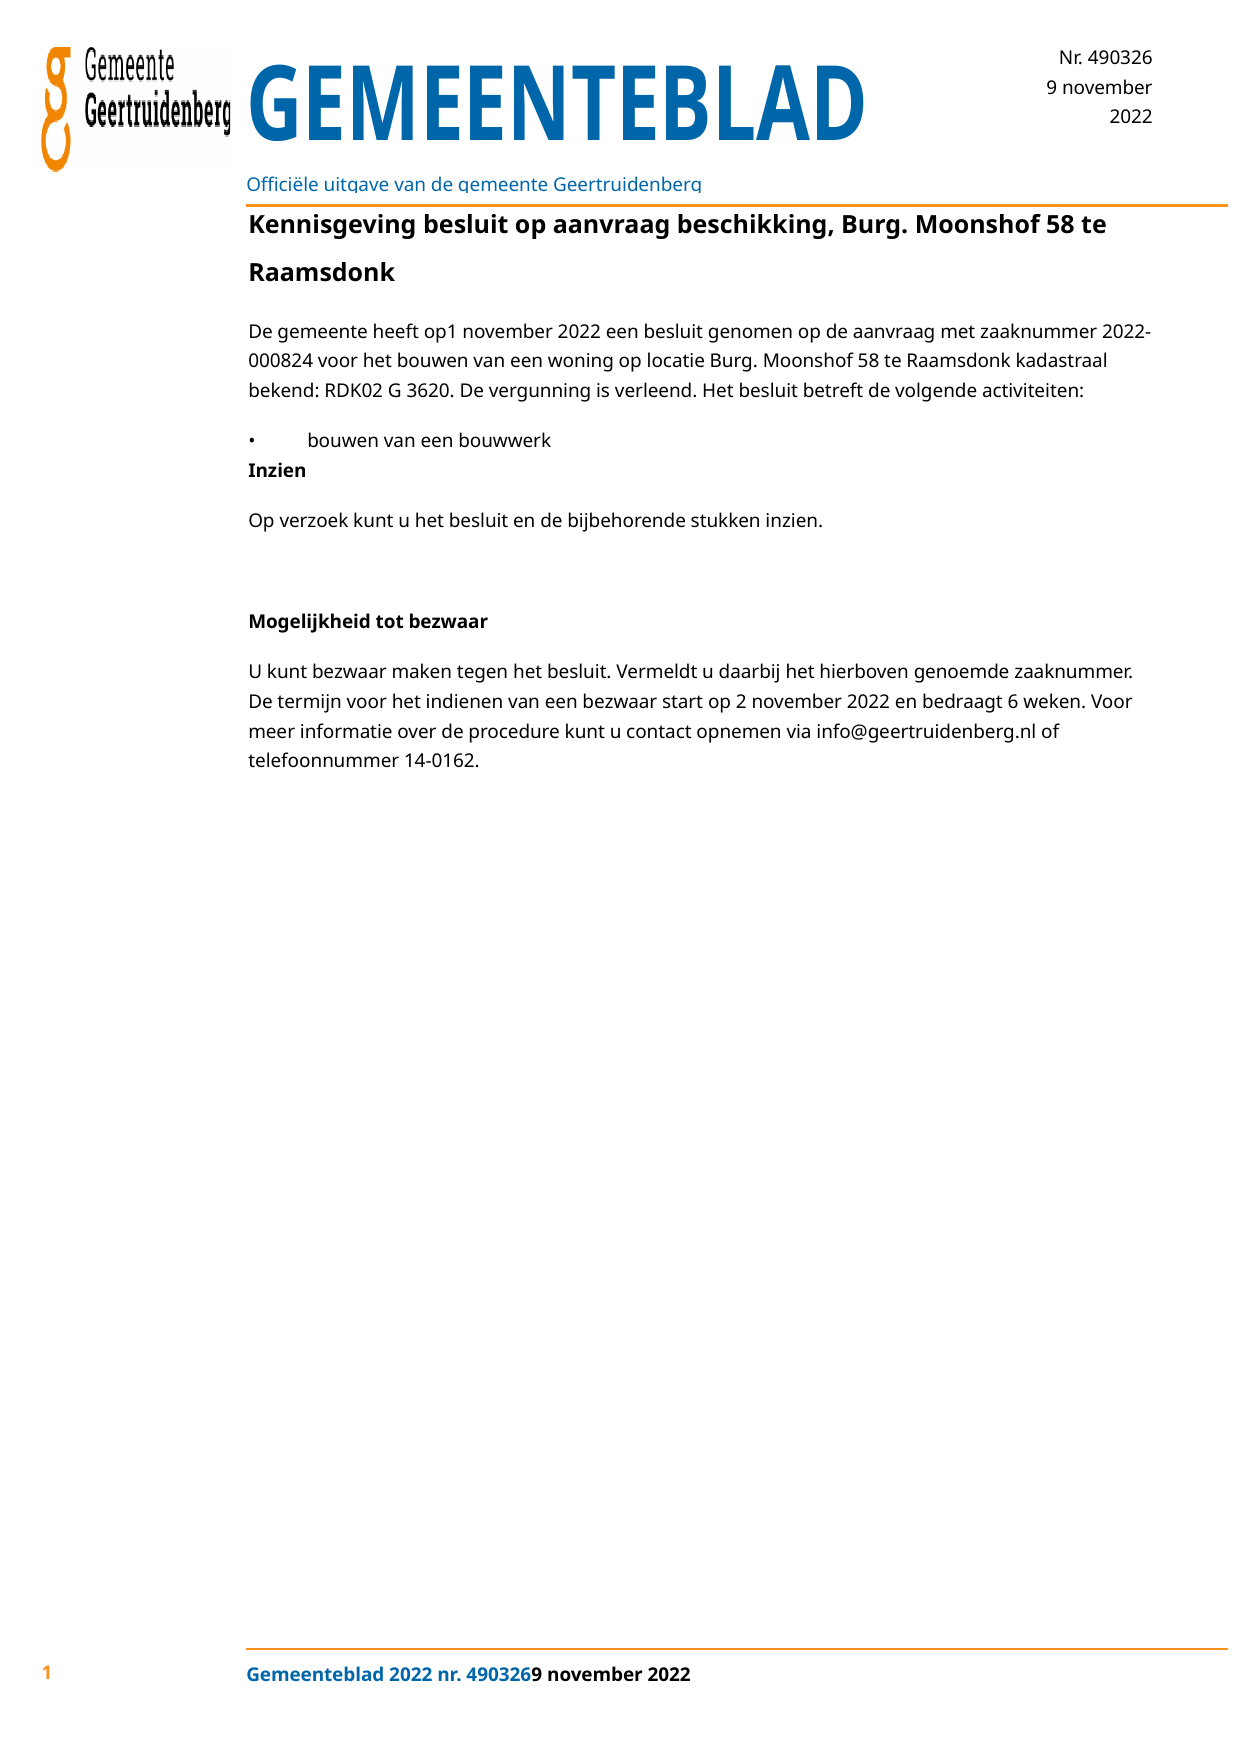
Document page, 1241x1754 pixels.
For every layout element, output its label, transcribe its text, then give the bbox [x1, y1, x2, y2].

list bouwen van een bouwwerk [248, 427, 1152, 453]
text Inzien [248, 457, 1152, 483]
text Mogelijkheid tot bezwaar [248, 608, 1152, 634]
picture [41, 47, 231, 172]
text Op verzoek kunt u het besluit en de bijbehorende stukken inzien. [248, 507, 1152, 533]
text U kunt bezwaar maken tegen het besluit. Vermeldt u daarbij het hierboven genoemde zaaknummer. De termijn voor het indienen van een bezwaar start op 2 november 2022 en bedraagt 6 weken. Voor meer informatie over de procedure kunt u contact opnemen via info@geertruidenberg.nl of telefoonnummer 14-0162. [248, 659, 1152, 773]
text De gemeente heeft op1 november 2022 een besluit genomen op de aanvraag met zaaknummer 2022-000824 voor het bouwen van een woning op locatie Burg. Moonshof 58 te Raamsdonk kadastraal bekend: RDK02 G 3620. De vergunning is verleend. Het besluit betreft de volgende activiteiten: [248, 318, 1152, 403]
text Kennisgeving besluit op aanvraag beschikking, Burg. Moonshof 58 te Raamsdonk [248, 207, 1152, 288]
